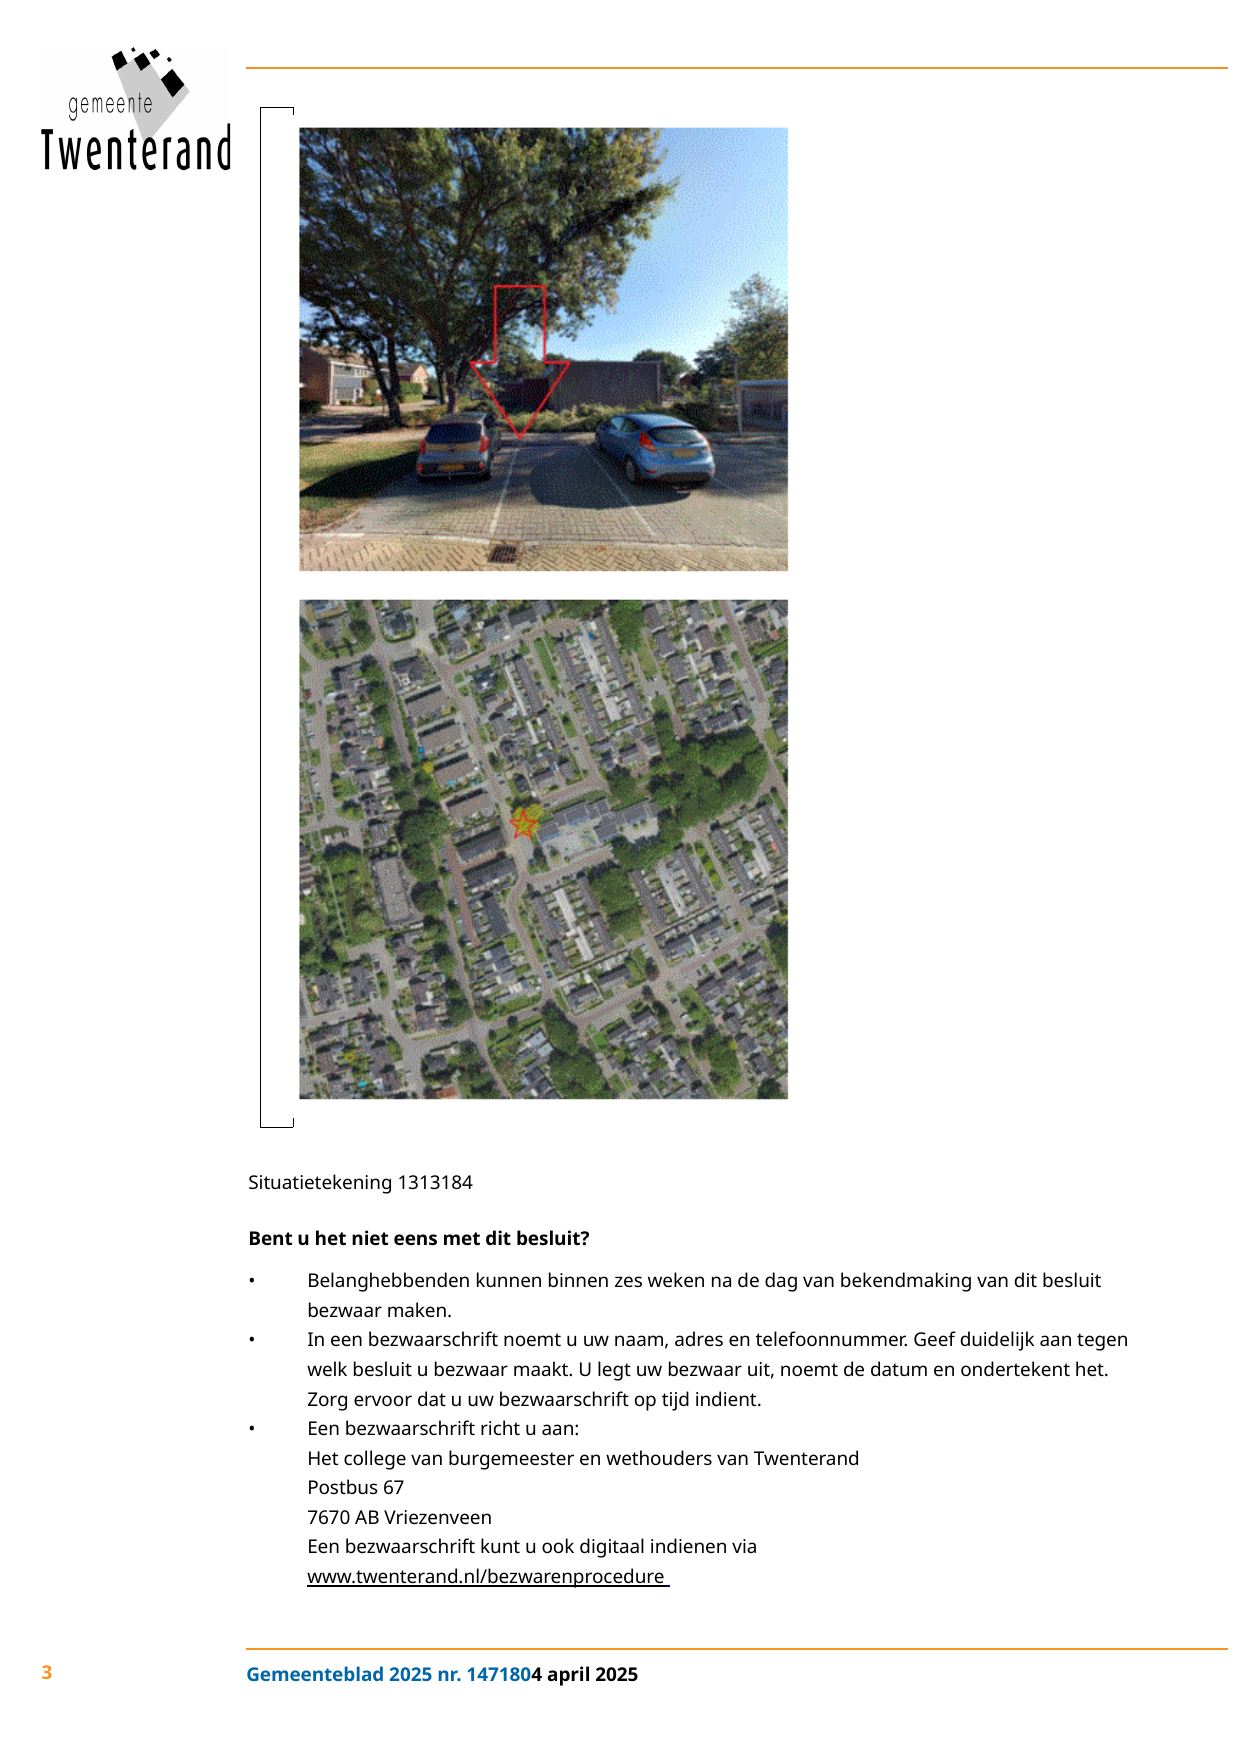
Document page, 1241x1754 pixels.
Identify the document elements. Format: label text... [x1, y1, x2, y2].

picture [41, 47, 231, 172]
list Een bezwaarschrift richt u aan: [248, 1415, 1152, 1441]
text Situatietekening 1313184 [248, 1169, 1152, 1195]
list Het college van burgemeester en wethouders van Twenterand [248, 1445, 1152, 1471]
list Een bezwaarschrift kunt u ook digitaal indienen via [248, 1534, 1152, 1559]
list Belanghebbenden kunnen binnen zes weken na de dag van bekendmaking van dit besluit bezwaar maken. [248, 1267, 1152, 1323]
picture [268, 115, 860, 1118]
list In een bezwaarschrift noemt u uw naam, adres en telefoonnummer. Geef duidelijk aan tegen welk besluit u bezwaar maakt. U legt uw bezwaar uit, noemt de datum en ondertekent het. Zorg ervoor dat u uw bezwaarschrift op tijd indient. [248, 1327, 1152, 1411]
list Postbus 67 [248, 1474, 1152, 1500]
list 7670 AB Vriezenveen [248, 1504, 1152, 1530]
text Bent u het niet eens met dit besluit? [248, 1230, 1152, 1250]
list www.twenterand.nl/bezwarenprocedure [248, 1563, 1152, 1589]
